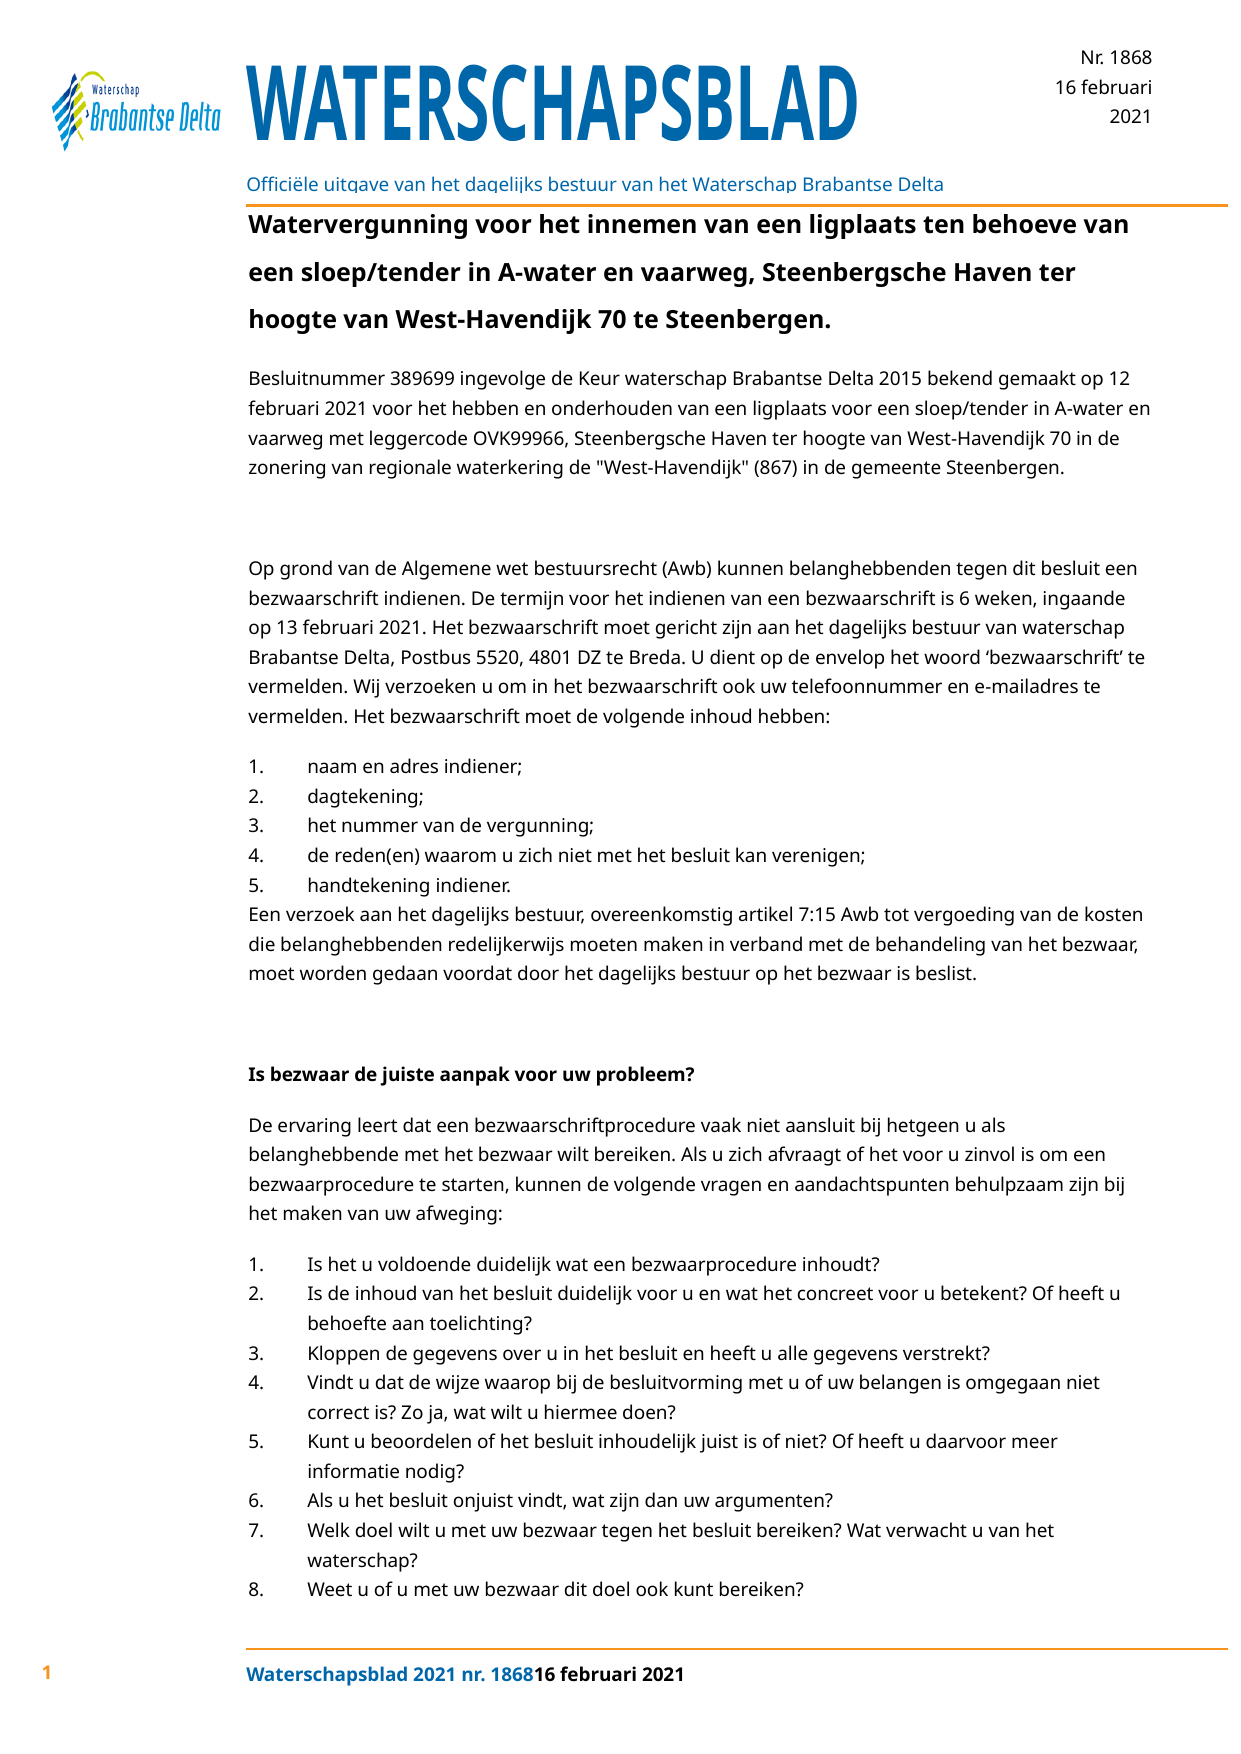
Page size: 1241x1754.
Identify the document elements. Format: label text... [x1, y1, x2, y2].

text Op grond van de Algemene wet bestuursrecht (Awb) kunnen belanghebbenden tegen dit besluit een bezwaarschrift indienen. De termijn voor het indienen van een bezwaarschrift is 6 weken, ingaande op 13 februari 2021. Het bezwaarschrift moet gericht zijn aan het dagelijks bestuur van waterschap Brabantse Delta, Postbus 5520, 4801 DZ te Breda. U dient op de envelop het woord ‘bezwaarschrift’ te vermelden. Wij verzoeken u om in het bezwaarschrift ook uw telefoonnummer en e‑mailadres te vermelden. Het bezwaarschrift moet de volgende inhoud hebben: [248, 555, 1152, 729]
list Is de inhoud van het besluit duidelijk voor u en wat het concreet voor u betekent? Of heeft u behoefte aan toelichting? [248, 1281, 1152, 1336]
text De ervaring leert dat een bezwaarschriftprocedure vaak niet aansluit bij hetgeen u als belanghebbende met het bezwaar wilt bereiken. Als u zich afvraagt of het voor u zinvol is om een bezwaarprocedure te starten, kunnen de volgende vragen en aandachtspunten behulpzaam zijn bij het maken van uw afweging: [248, 1112, 1152, 1226]
list Vindt u dat de wijze waarop bij de besluitvorming met u of uw belangen is omgegaan niet correct is? Zo ja, wat wilt u hiermee doen? [248, 1369, 1152, 1424]
list het nummer van de vergunning; [248, 813, 1152, 838]
list Welk doel wilt u met uw bezwaar tegen het besluit bereiken? Wat verwacht u van het waterschap? [248, 1517, 1152, 1572]
list Kunt u beoordelen of het besluit inhoudelijk juist is of niet? Of heeft u daarvoor meer informatie nodig? [248, 1428, 1152, 1484]
picture [41, 47, 231, 172]
list handtekening indiener. [248, 872, 1152, 897]
list Weet u of u met uw bezwaar dit doel ook kunt bereiken? [248, 1576, 1152, 1602]
list dagtekening; [248, 783, 1152, 809]
text Watervergunning voor het innemen van een ligplaats ten behoeve van een sloep/tender in A-water en vaarweg, Steenbergsche Haven ter hoogte van West-Havendijk 70 te Steenbergen. [248, 207, 1152, 336]
text Een verzoek aan het dagelijks bestuur, overeenkomstig artikel 7:15 Awb tot vergoeding van de kosten die belanghebbenden redelijkerwijs moeten maken in verband met de behandeling van het bezwaar, moet worden gedaan voordat door het dagelijks bestuur op het bezwaar is beslist. [248, 901, 1152, 986]
list Kloppen de gegevens over u in het besluit en heeft u alle gegevens verstrekt? [248, 1340, 1152, 1365]
list naam en adres indiener; [248, 753, 1152, 779]
list Als u het besluit onjuist vindt, wat zijn dan uw argumenten? [248, 1488, 1152, 1513]
text Besluitnummer 389699 ingevolge de Keur waterschap Brabantse Delta 2015 bekend gemaakt op 12 februari 2021 voor het hebben en onderhouden van een ligplaats voor een sloep/tender in A-water en vaarweg met leggercode OVK99966, Steenbergsche Haven ter hoogte van West-Havendijk 70 in de zonering van regionale waterkering de "West-Havendijk" (867) in de gemeente Steenbergen. [248, 366, 1152, 480]
list de reden(en) waarom u zich niet met het besluit kan verenigen; [248, 842, 1152, 868]
list Is het u voldoende duidelijk wat een bezwaarprocedure inhoudt? [248, 1251, 1152, 1277]
text Is bezwaar de juiste aanpak voor uw probleem? [248, 1061, 1152, 1087]
